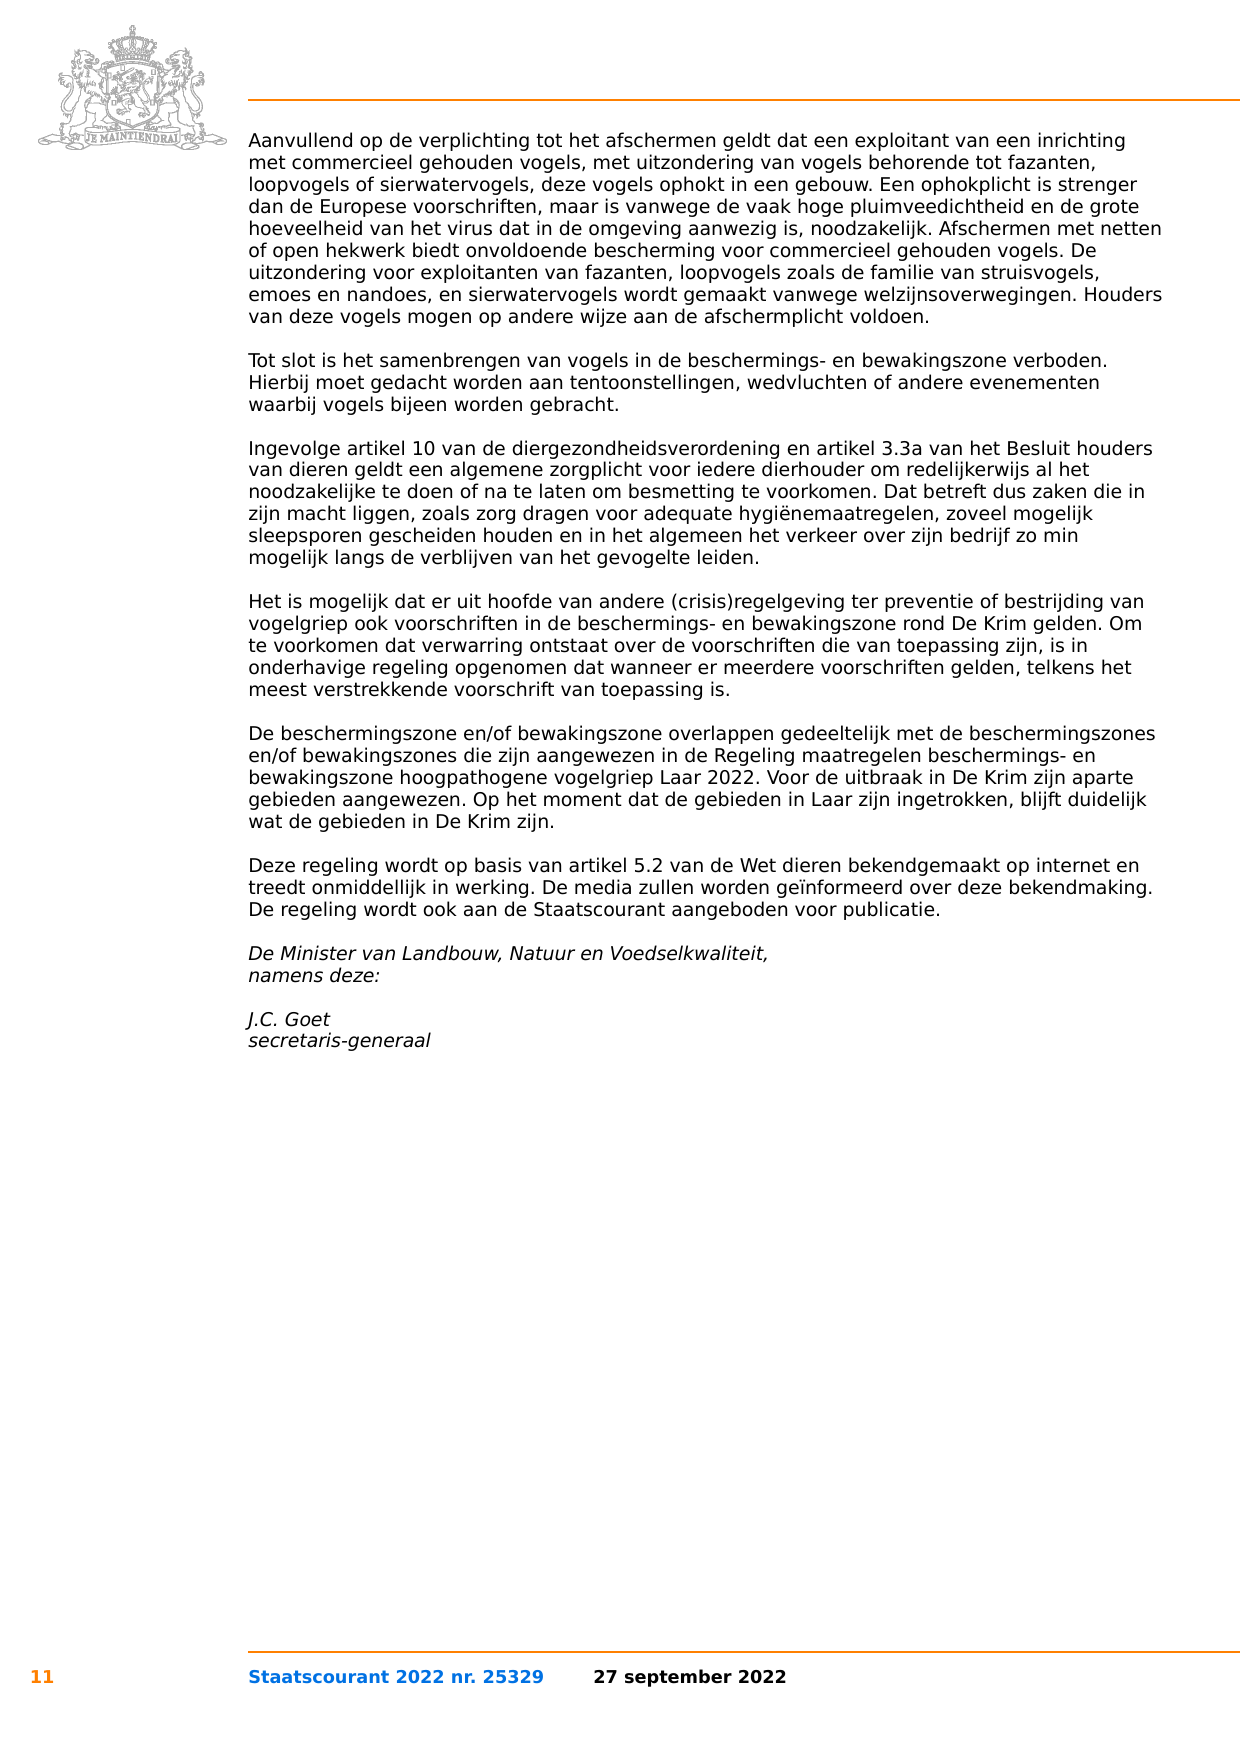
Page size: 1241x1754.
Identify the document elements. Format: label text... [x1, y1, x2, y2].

text Deze regeling wordt op basis van artikel 5.2 van de Wet dieren bekendgemaakt op internet en treedt onmiddellijk in werking. De media zullen worden geïnformeerd over deze bekendmaking. De regeling wordt ook aan de Staatscourant aangeboden voor publicatie. [248, 855, 1163, 921]
text Ingevolge artikel 10 van de diergezondheidsverordening en artikel 3.3a van het Besluit houders van dieren geldt een algemene zorgplicht voor iedere dierhouder om redelijkerwijs al het noodzakelijke te doen of na te laten om besmetting te voorkomen. Dat betreft dus zaken die in zijn macht liggen, zoals zorg dragen voor adequate hygiënemaatregelen, zoveel mogelijk sleepsporen gescheiden houden en in het algemeen het verkeer over zijn bedrijf zo min mogelijk langs de verblijven van het gevogelte leiden. [248, 437, 1163, 569]
text Aanvullend op de verplichting tot het afschermen geldt dat een exploitant van een inrichting met commercieel gehouden vogels, met uitzondering van vogels behorende tot fazanten, loopvogels of sierwatervogels, deze vogels ophokt in een gebouw. Een ophokplicht is strenger dan de Europese voorschriften, maar is vanwege de vaak hoge pluimveedichtheid en de grote hoeveelheid van het virus dat in de omgeving aanwezig is, noodzakelijk. Afschermen met netten of open hekwerk biedt onvoldoende bescherming voor commercieel gehouden vogels. De uitzondering voor exploitanten van fazanten, loopvogels zoals de familie van struisvogels, emoes en nandoes, en sierwatervogels wordt gemaakt vanwege welzijnsoverwegingen. Houders van deze vogels mogen op andere wijze aan de afschermplicht voldoen. [248, 130, 1163, 328]
text De beschermingszone en/of bewakingszone overlappen gedeeltelijk met de beschermingszones en/of bewakingszones die zijn aangewezen in de Regeling maatregelen beschermings- en bewakingszone hoogpathogene vogelgriep Laar 2022. Voor de uitbraak in De Krim zijn aparte gebieden aangewezen. Op het moment dat de gebieden in Laar zijn ingetrokken, blijft duidelijk wat de gebieden in De Krim zijn. [248, 723, 1163, 833]
text De Minister van Landbouw, Natuur en Voedselkwaliteit, namens deze: J.C. Goet secretaris-generaal [248, 942, 1163, 1052]
text Tot slot is het samenbrengen van vogels in de beschermings- en bewakingszone verboden. Hierbij moet gedacht worden aan tentoonstellingen, wedvluchten of andere evenementen waarbij vogels bijeen worden gebracht. [248, 349, 1163, 416]
text Het is mogelijk dat er uit hoofde van andere (crisis)regelgeving ter preventie of bestrijding van vogelgriep ook voorschriften in de beschermings- en bewakingszone rond De Krim gelden. Om te voorkomen dat verwarring ontstaat over de voorschriften die van toepassing zijn, is in onderhavige regeling opgenomen dat wanneer er meerdere voorschriften gelden, telkens het meest verstrekkende voorschrift van toepassing is. [248, 591, 1163, 701]
picture [38, 25, 227, 150]
